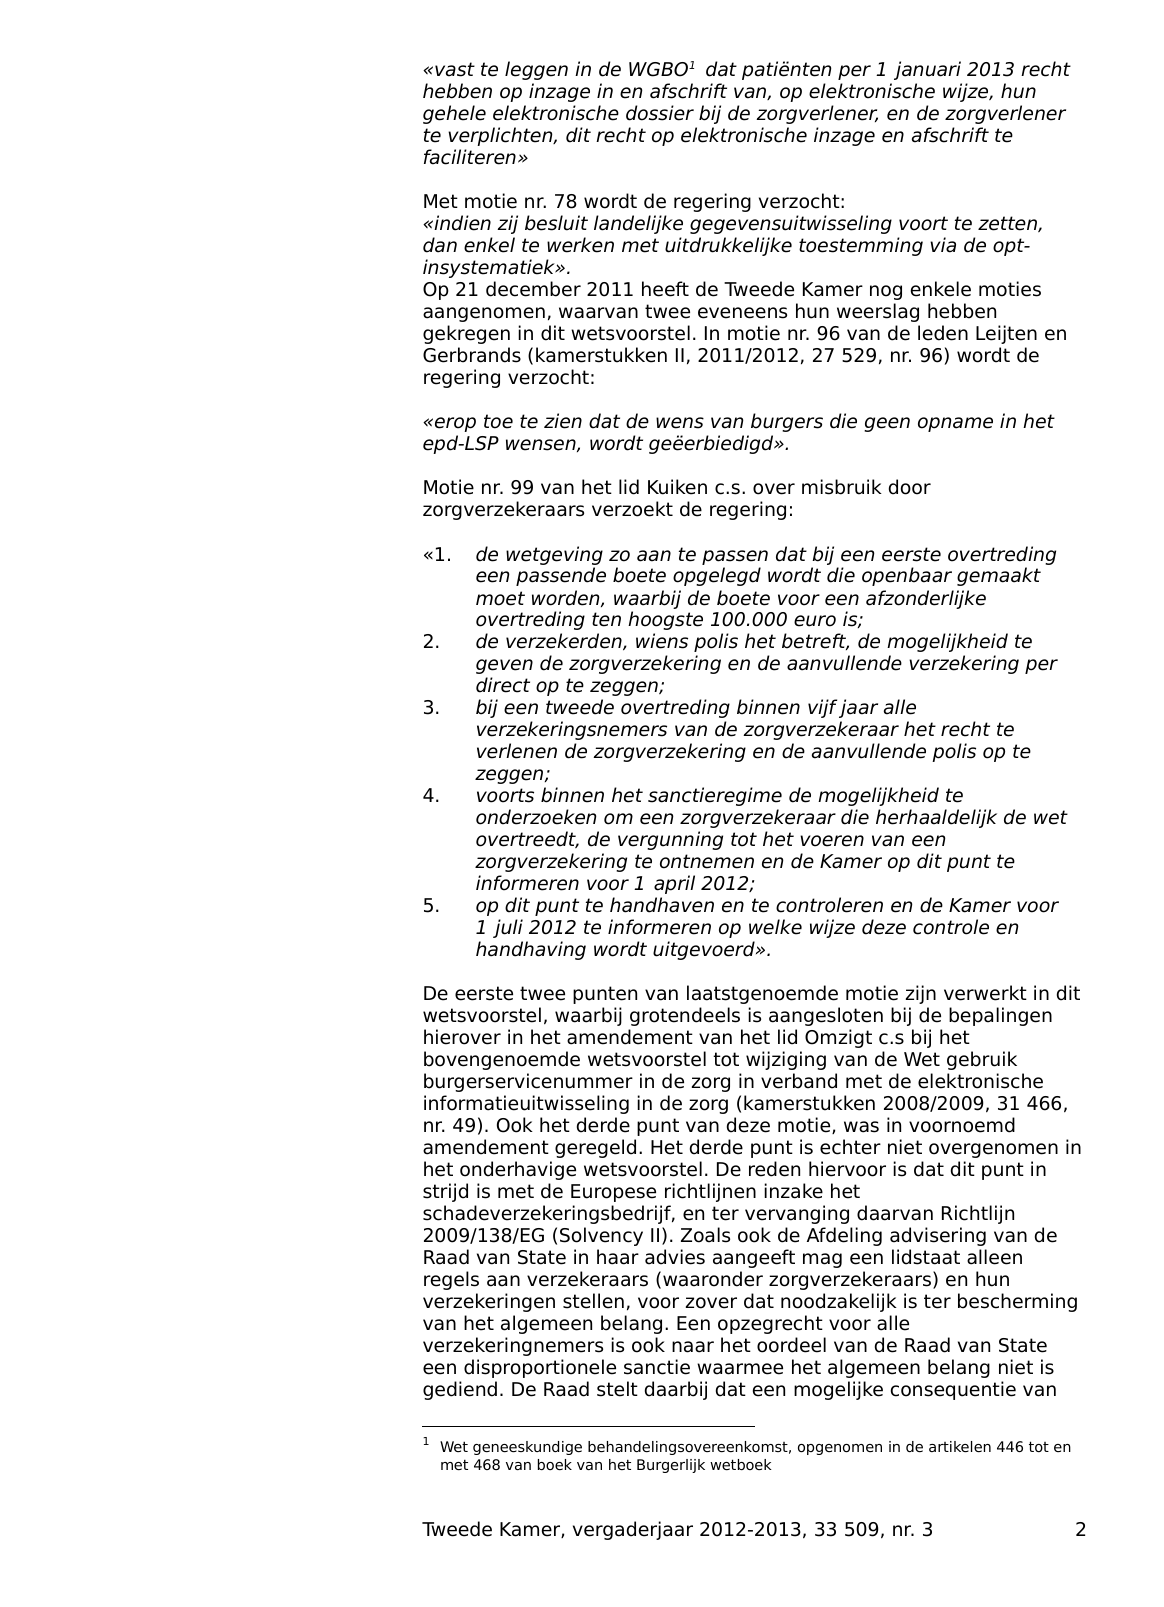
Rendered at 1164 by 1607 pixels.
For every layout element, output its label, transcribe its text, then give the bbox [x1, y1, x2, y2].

text 5. op dit punt te handhaven en te controleren en de Kamer voor 1 juli 2012 te informeren op welke wijze deze controle en handhaving wordt uitgevoerd». [422, 895, 1087, 961]
text 4. voorts binnen het sanctieregime de mogelijkheid te onderzoeken om een zorgverzekeraar die herhaaldelijk de wet overtreedt, de vergunning tot het voeren van een zorgverzekering te ontnemen en de Kamer op dit punt te informeren voor 1 april 2012; [422, 785, 1087, 895]
text Op 21 december 2011 heeft de Tweede Kamer nog enkele moties aangenomen, waarvan twee eveneens hun weerslag hebben gekregen in dit wetsvoorstel. In motie nr. 96 van de leden Leijten en Gerbrands (kamerstukken II, 2011/2012, 27 529, nr. 96) wordt de regering verzocht: [422, 279, 1087, 389]
text 2. de verzekerden, wiens polis het betreft, de mogelijkheid te geven de zorgverzekering en de aanvullende verzekering per direct op te zeggen; [422, 631, 1087, 697]
text De eerste twee punten van laatstgenoemde motie zijn verwerkt in dit wetsvoorstel, waarbij grotendeels is aangesloten bij de bepalingen hierover in het amendement van het lid Omzigt c.s bij het bovengenoemde wetsvoorstel tot wijziging van de Wet gebruik burgerservicenummer in de zorg in verband met de elektronische informatieuitwisseling in de zorg (kamerstukken 2008/2009, 31 466, nr. 49). Ook het derde punt van deze motie, was in voornoemd amendement geregeld. Het derde punt is echter niet overgenomen in het onderhavige wetsvoorstel. De reden hiervoor is dat dit punt in strijd is met de Europese richtlijnen inzake het schadeverzekeringsbedrijf, en ter vervanging daarvan Richtlijn 2009/138/EG (Solvency II). Zoals ook de Afdeling advisering van de Raad van State in haar advies aangeeft mag een lidstaat alleen regels aan verzekeraars (waaronder zorgverzekeraars) en hun verzekeringen stellen, voor zover dat noodzakelijk is ter bescherming van het algemeen belang. Een opzegrecht voor alle verzekeringnemers is ook naar het oordeel van de Raad van State een disproportionele sanctie waarmee het algemeen belang niet is gediend. De Raad stelt daarbij dat een mogelijke consequentie van [422, 983, 1087, 1401]
text 3. bij een tweede overtreding binnen vijf jaar alle verzekeringsnemers van de zorgverzekeraar het recht te verlenen de zorgverzekering en de aanvullende polis op te zeggen; [422, 697, 1087, 785]
text «erop toe te zien dat de wens van burgers die geen opname in het epd-LSP wensen, wordt geëerbiedigd». [422, 411, 1087, 455]
text Met motie nr. 78 wordt de regering verzocht: [422, 191, 1087, 213]
text «1. de wetgeving zo aan te passen dat bij een eerste overtreding een passende boete opgelegd wordt die openbaar gemaakt moet worden, waarbij de boete voor een afzonderlijke overtreding ten hoogste 100.000 euro is; [422, 543, 1087, 631]
text «indien zij besluit landelijke gegevensuitwisseling voort te zetten, dan enkel te werken met uitdrukkelijke toestemming via de opt-insystematiek». [422, 213, 1087, 279]
text Motie nr. 99 van het lid Kuiken c.s. over misbruik door zorgverzekeraars verzoekt de regering: [422, 477, 1087, 521]
text Wet geneeskundige behandelingsovereenkomst, opgenomen in de artikelen 446 tot en met 468 van boek van het Burgerlijk wetboek [422, 1435, 1087, 1474]
text «vast te leggen in de WGBO dat patiënten per 1 januari 2013 recht hebben op inzage in en afschrift van, op elektronische wijze, hun gehele elektronische dossier bij de zorgverlener, en de zorgverlener te verplichten, dit recht op elektronische inzage en afschrift te faciliteren» [422, 59, 1087, 169]
